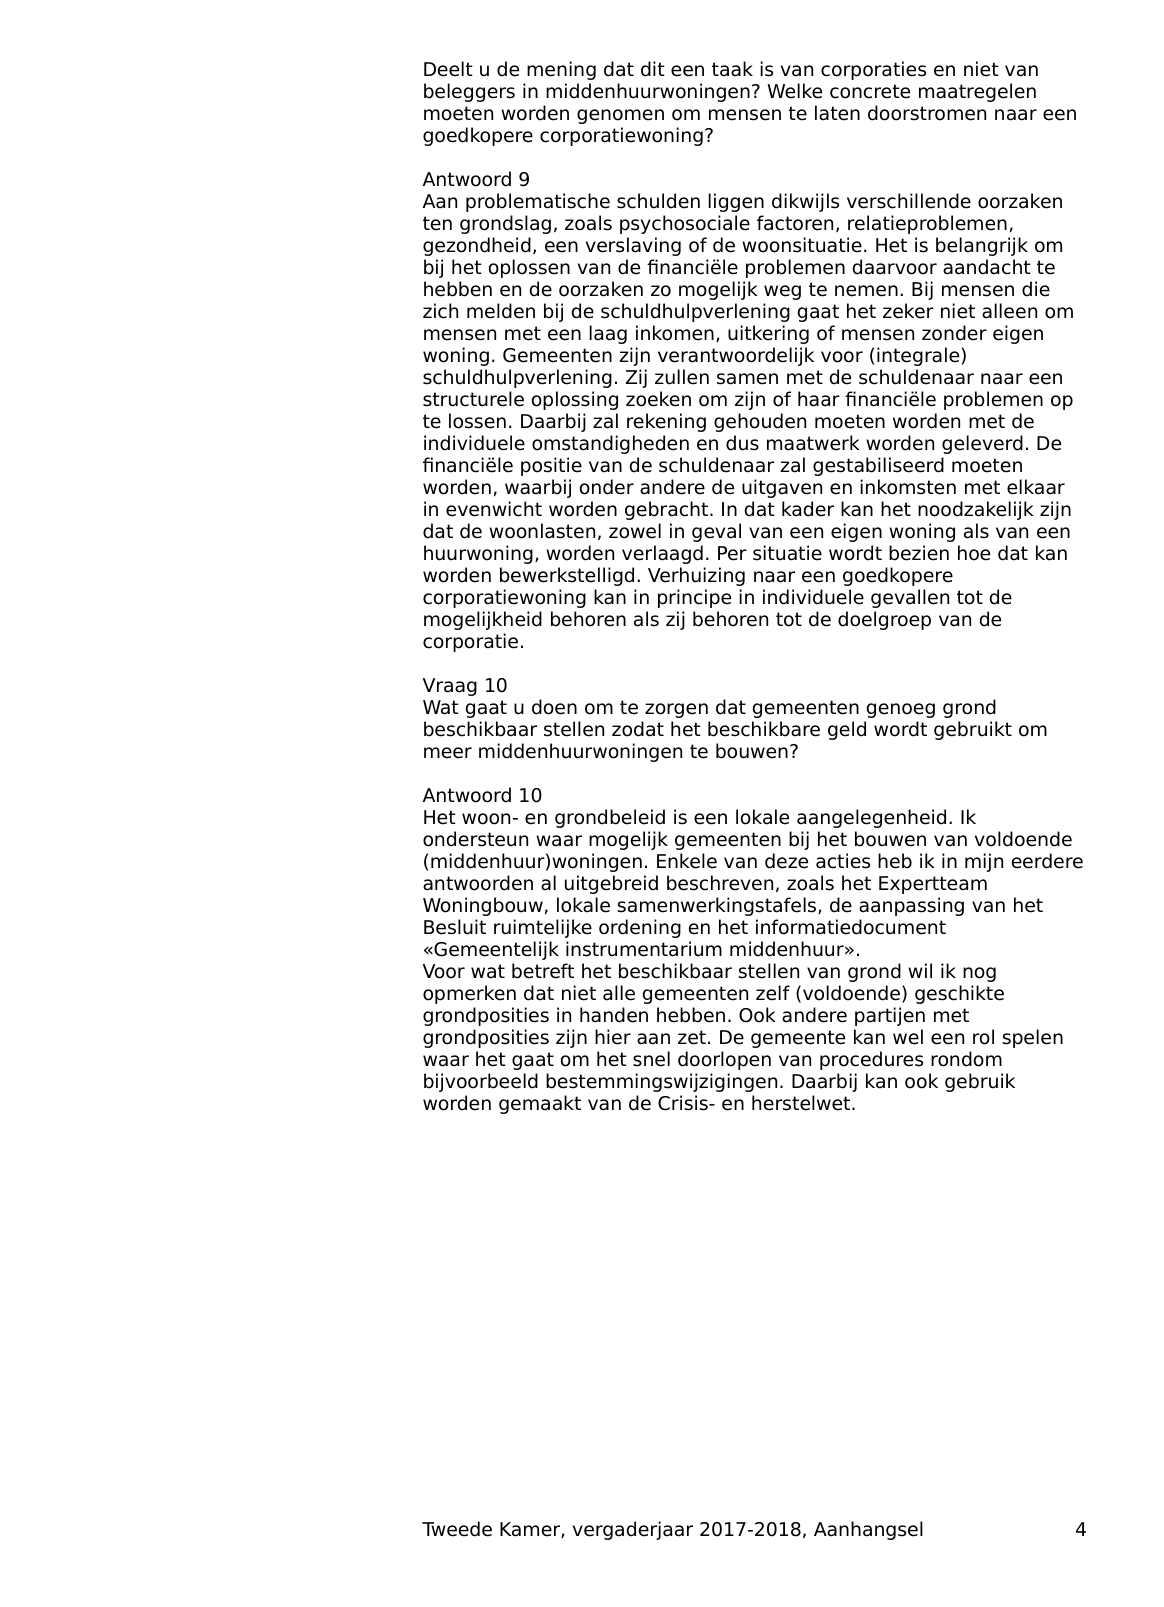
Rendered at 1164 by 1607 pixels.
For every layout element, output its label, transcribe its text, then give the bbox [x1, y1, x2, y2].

text Deelt u de mening dat dit een taak is van corporaties en niet van beleggers in middenhuurwoningen? Welke concrete maatregelen moeten worden genomen om mensen te laten doorstromen naar een goedkopere corporatiewoning? [422, 59, 1087, 147]
text Wat gaat u doen om te zorgen dat gemeenten genoeg grond beschikbaar stellen zodat het beschikbare geld wordt gebruikt om meer middenhuurwoningen te bouwen? [422, 697, 1087, 763]
text Voor wat betreft het beschikbaar stellen van grond wil ik nog opmerken dat niet alle gemeenten zelf (voldoende) geschikte grondposities in handen hebben. Ook andere partijen met grondposities zijn hier aan zet. De gemeente kan wel een rol spelen waar het gaat om het snel doorlopen van procedures rondom bijvoorbeeld bestemmingswijzigingen. Daarbij kan ook gebruik worden gemaakt van de Crisis- en herstelwet. [422, 961, 1087, 1115]
text Het woon- en grondbeleid is een lokale aangelegenheid. Ik ondersteun waar mogelijk gemeenten bij het bouwen van voldoende (middenhuur)woningen. Enkele van deze acties heb ik in mijn eerdere antwoorden al uitgebreid beschreven, zoals het Expertteam Woningbouw, lokale samenwerkingstafels, de aanpassing van het Besluit ruimtelijke ordening en het informatiedocument «Gemeentelijk instrumentarium middenhuur». [422, 807, 1087, 961]
text Antwoord 10 [422, 785, 1087, 807]
text Vraag 10 [422, 675, 1087, 697]
text Aan problematische schulden liggen dikwijls verschillende oorzaken ten grondslag, zoals psychosociale factoren, relatieproblemen, gezondheid, een verslaving of de woonsituatie. Het is belangrijk om bij het oplossen van de financiële problemen daarvoor aandacht te hebben en de oorzaken zo mogelijk weg te nemen. Bij mensen die zich melden bij de schuldhulpverlening gaat het zeker niet alleen om mensen met een laag inkomen, uitkering of mensen zonder eigen woning. Gemeenten zijn verantwoordelijk voor (integrale) schuldhulpverlening. Zij zullen samen met de schuldenaar naar een structurele oplossing zoeken om zijn of haar financiële problemen op te lossen. Daarbij zal rekening gehouden moeten worden met de individuele omstandigheden en dus maatwerk worden geleverd. De financiële positie van de schuldenaar zal gestabiliseerd moeten worden, waarbij onder andere de uitgaven en inkomsten met elkaar in evenwicht worden gebracht. In dat kader kan het noodzakelijk zijn dat de woonlasten, zowel in geval van een eigen woning als van een huurwoning, worden verlaagd. Per situatie wordt bezien hoe dat kan worden bewerkstelligd. Verhuizing naar een goedkopere corporatiewoning kan in principe in individuele gevallen tot de mogelijkheid behoren als zij behoren tot de doelgroep van de corporatie. [422, 191, 1087, 653]
text Antwoord 9 [422, 169, 1087, 191]
